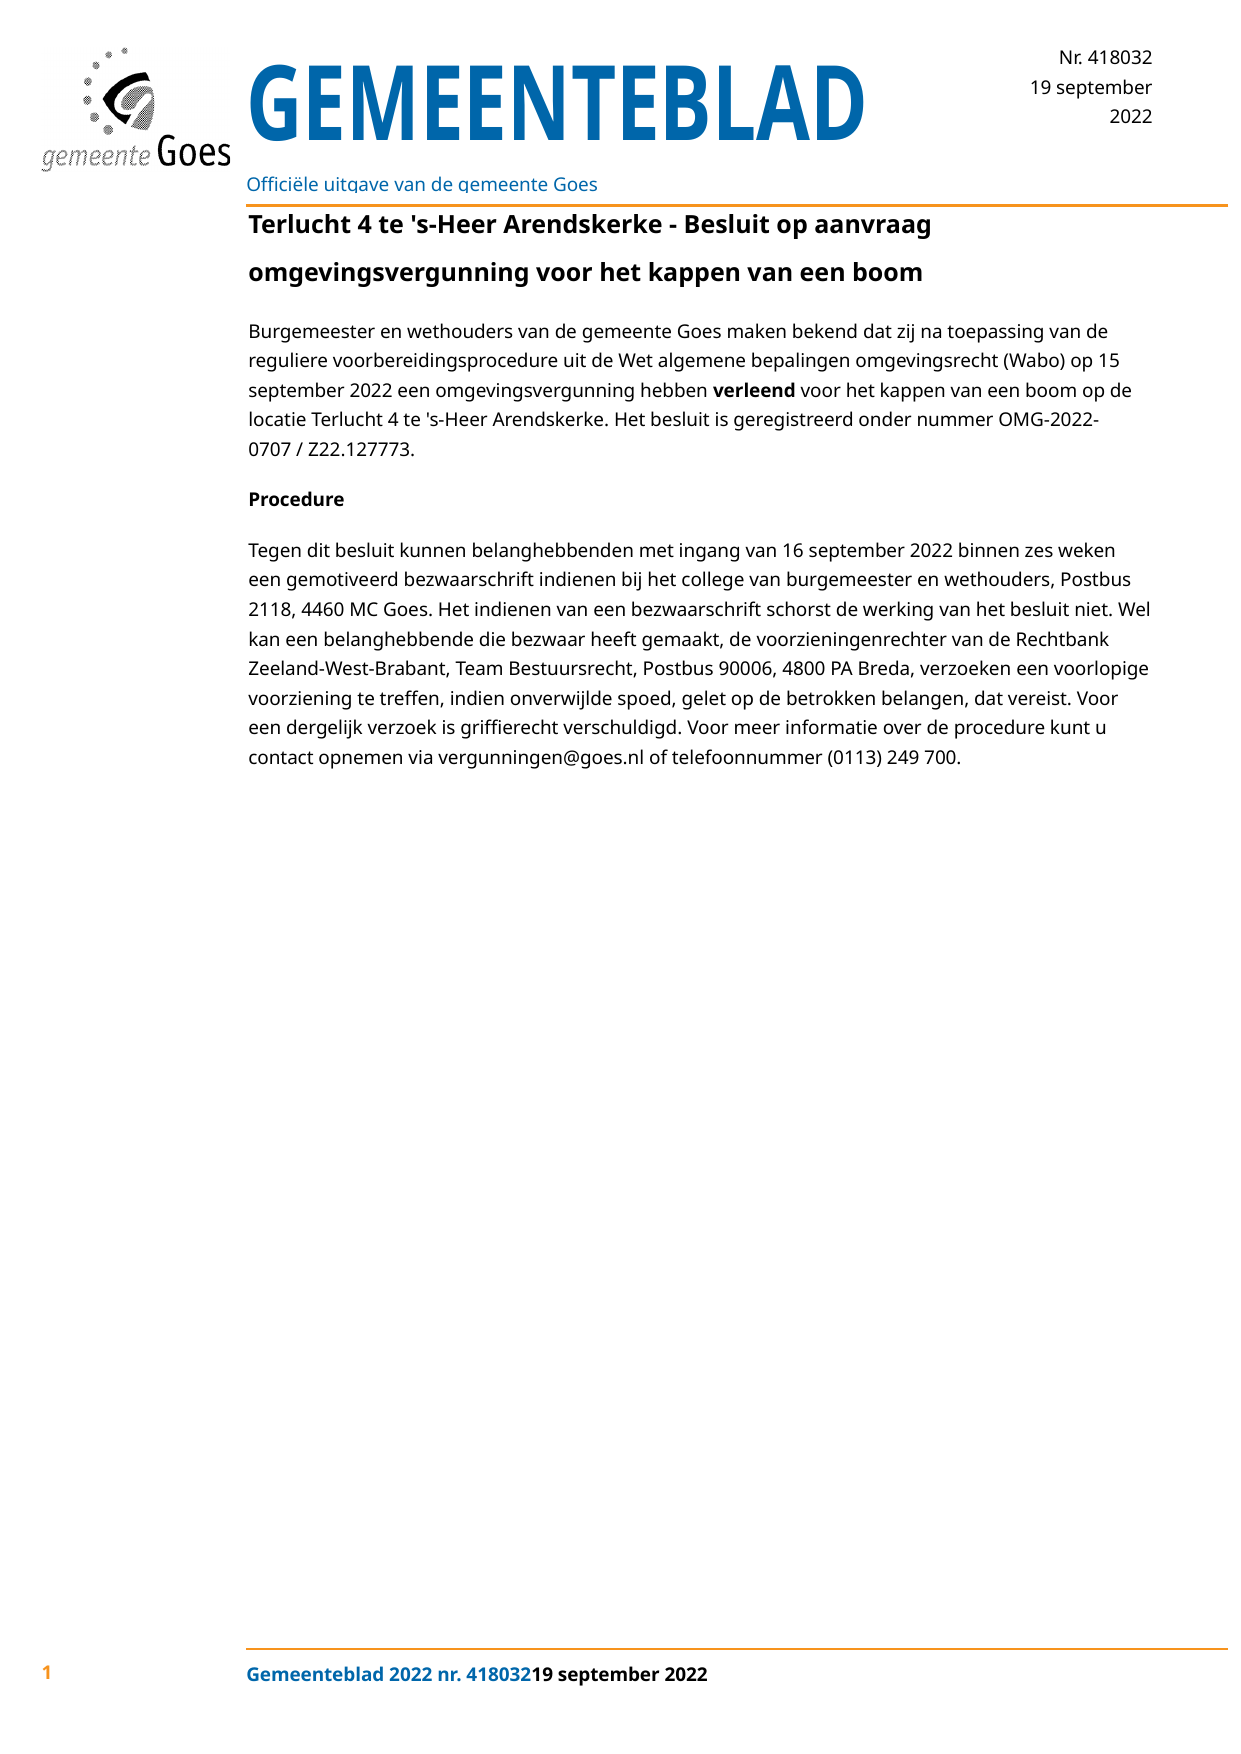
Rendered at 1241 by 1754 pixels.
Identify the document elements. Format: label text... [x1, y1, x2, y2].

text Terlucht 4 te 's-Heer Arendskerke - Besluit op aanvraag omgevingsvergunning voor het kappen van een boom [248, 207, 1152, 288]
text Procedure [248, 487, 1152, 512]
text Burgemeester en wethouders van de gemeente Goes maken bekend dat zij na toepassing van de reguliere voorbereidingsprocedure uit de Wet algemene bepalingen omgevingsrecht (Wabo) op 15 september 2022 een omgevingsvergunning hebben verleend voor het kappen van een boom op de locatie Terlucht 4 te 's-Heer Arendskerke. Het besluit is geregistreerd onder nummer OMG-2022-0707 / Z22.127773. [248, 318, 1152, 462]
text Tegen dit besluit kunnen belanghebbenden met ingang van 16 september 2022 binnen zes weken een gemotiveerd bezwaarschrift indienen bij het college van burgemeester en wethouders, Postbus 2118, 4460 MC Goes. Het indienen van een bezwaarschrift schorst de werking van het besluit niet. Wel kan een belanghebbende die bezwaar heeft gemaakt, de voorzieningenrechter van de Rechtbank Zeeland-West-Brabant, Team Bestuursrecht, Postbus 90006, 4800 PA Breda, verzoeken een voorlopige voorziening te treffen, indien onverwijlde spoed, gelet op de betrokken belangen, dat vereist. Voor een dergelijk verzoek is griffierecht verschuldigd. Voor meer informatie over de procedure kunt u contact opnemen via vergunningen@goes.nl of telefoonnummer (0113) 249 700. [248, 537, 1152, 770]
picture [41, 47, 231, 172]
